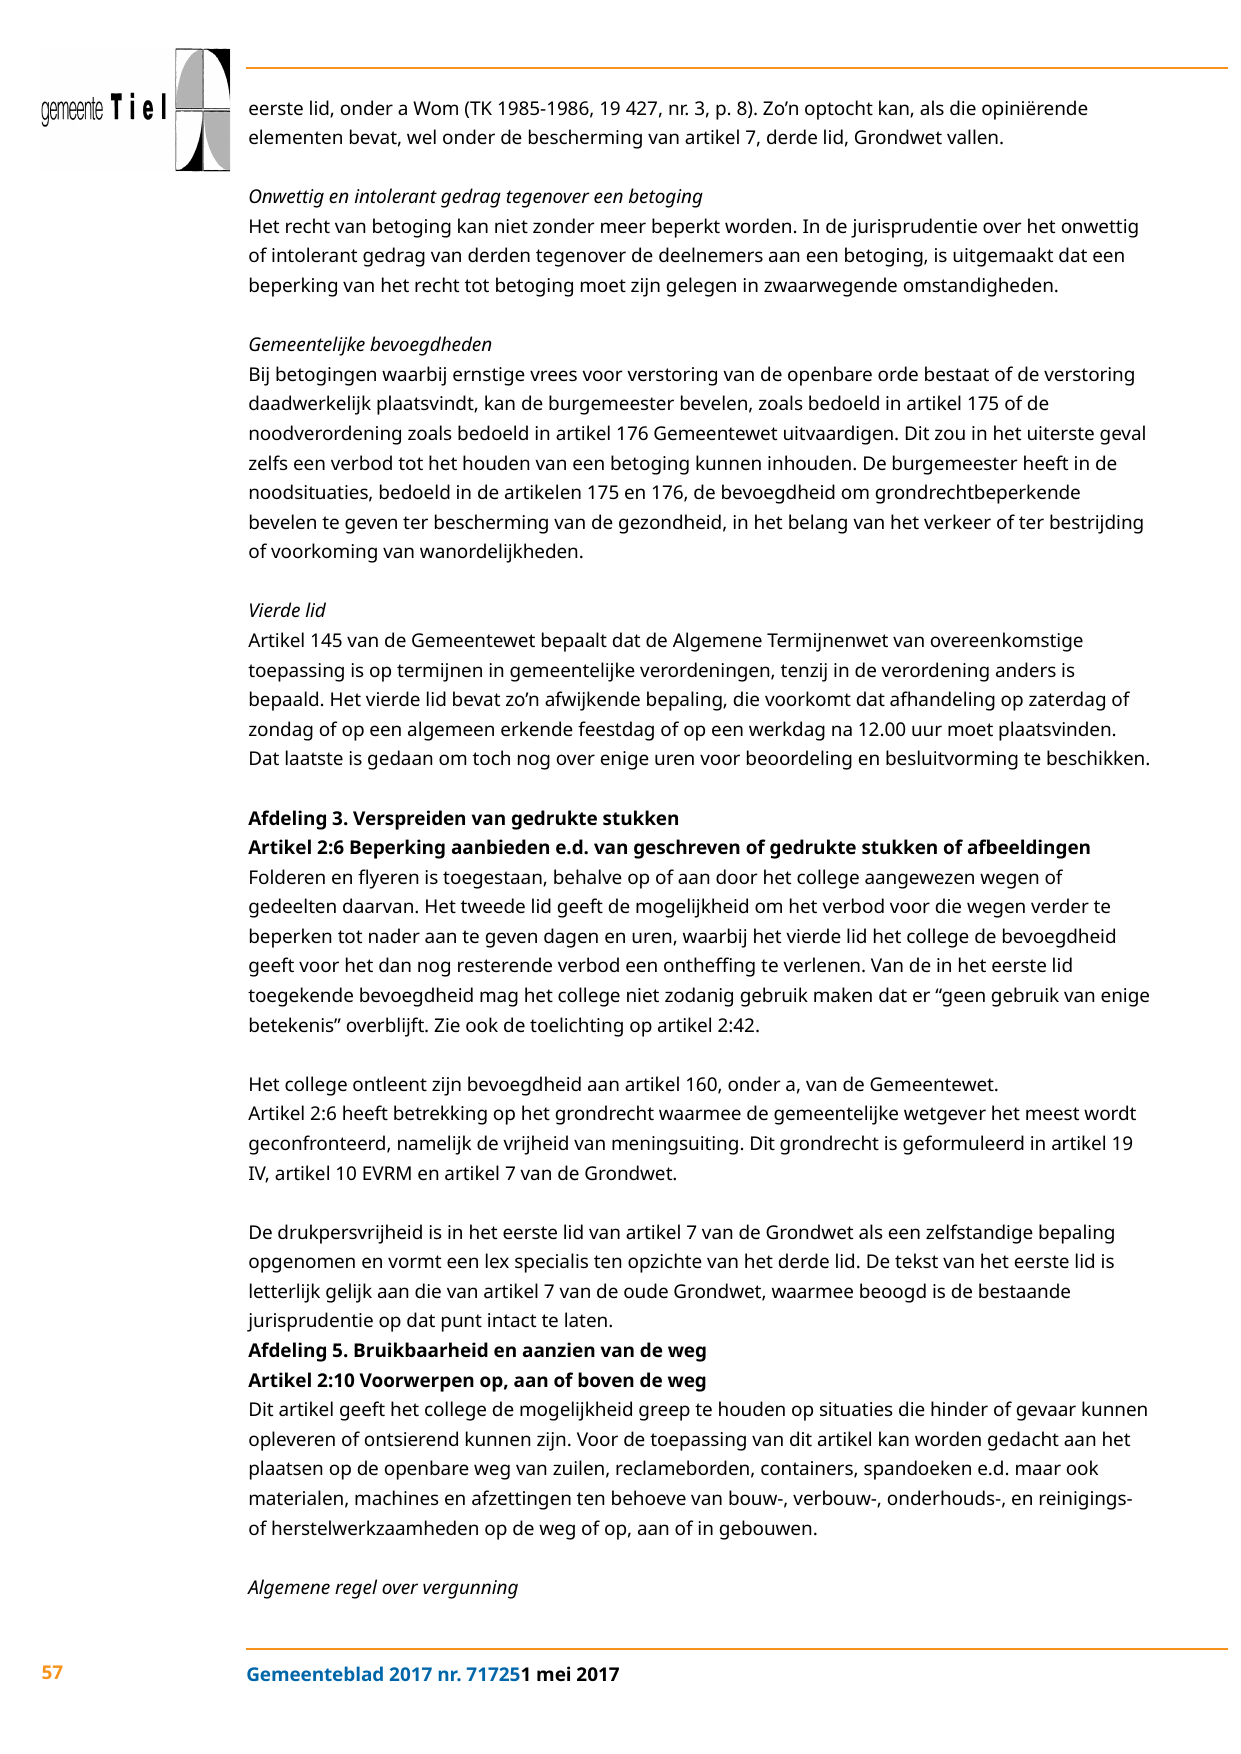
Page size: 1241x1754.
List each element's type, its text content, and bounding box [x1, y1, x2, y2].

text Afdeling 3. Verspreiden van gedrukte stukken [248, 805, 1152, 831]
text Vierde lid [248, 598, 1152, 623]
text Artikel 2:6 heeft betrekking op het grondrecht waarmee de gemeentelijke wetgever het meest wordt geconfronteerd, namelijk de vrijheid van meningsuiting. Dit grondrecht is geformuleerd in artikel 19 IV, artikel 10 EVRM en artikel 7 van de Grondwet. [248, 1101, 1152, 1186]
text Folderen en flyeren is toegestaan, behalve op of aan door het college aangewezen wegen of gedeelten daarvan. Het tweede lid geeft de mogelijkheid om het verbod voor die wegen verder te beperken tot nader aan te geven dagen en uren, waarbij het vierde lid het college de bevoegdheid geeft voor het dan nog resterende verbod een ontheffing te verlenen. Van de in het eerste lid toegekende bevoegdheid mag het college niet zodanig gebruik maken dat er “geen gebruik van enige betekenis” overblijft. Zie ook de toelichting op artikel 2:42. [248, 864, 1152, 1038]
text Onwettig en intolerant gedrag tegenover een betoging [248, 183, 1152, 209]
text Dit artikel geeft het college de mogelijkheid greep te houden op situaties die hinder of gevaar kunnen opleveren of ontsierend kunnen zijn. Voor de toepassing van dit artikel kan worden gedacht aan het plaatsen op de openbare weg van zuilen, reclameborden, containers, spandoeken e.d. maar ook materialen, machines en afzettingen ten behoeve van bouw-, verbouw-, onderhouds-, en reinigings- of herstelwerkzaamheden op de weg of op, aan of in gebouwen. [248, 1396, 1152, 1541]
text Algemene regel over vergunning [248, 1574, 1152, 1600]
text eerste lid, onder a Wom (TK 1985-1986, 19 427, nr. 3, p. 8). Zo’n optocht kan, als die opiniërende elementen bevat, wel onder de bescherming van artikel 7, derde lid, Grondwet vallen. [248, 95, 1152, 150]
text Artikel 2:10 Voorwerpen op, aan of boven de weg [248, 1367, 1152, 1393]
text Gemeentelijke bevoegdheden [248, 331, 1152, 357]
text De drukpersvrijheid is in het eerste lid van artikel 7 van de Grondwet als een zelfstandige bepaling opgenomen en vormt een lex specialis ten opzichte van het derde lid. De tekst van het eerste lid is letterlijk gelijk aan die van artikel 7 van de oude Grondwet, waarmee beoogd is de bestaande jurisprudentie op dat punt intact te laten. [248, 1219, 1152, 1333]
text Afdeling 5. Bruikbaarheid en aanzien van de weg [248, 1337, 1152, 1363]
text Bij betogingen waarbij ernstige vrees voor verstoring van de openbare orde bestaat of de verstoring daadwerkelijk plaatsvindt, kan de burgemeester bevelen, zoals bedoeld in artikel 175 of de noodverordening zoals bedoeld in artikel 176 Gemeentewet uitvaardigen. Dit zou in het uiterste geval zelfs een verbod tot het houden van een betoging kunnen inhouden. De burgemeester heeft in de noodsituaties, bedoeld in de artikelen 175 en 176, de bevoegdheid om grondrechtbeperkende bevelen te geven ter bescherming van de gezondheid, in het belang van het verkeer of ter bestrijding of voorkoming van wanordelijkheden. [248, 361, 1152, 564]
picture [41, 47, 231, 172]
text Artikel 2:6 Beperking aanbieden e.d. van geschreven of gedrukte stukken of afbeeldingen [248, 834, 1152, 860]
text Het college ontleent zijn bevoegdheid aan artikel 160, onder a, van de Gemeentewet. [248, 1071, 1152, 1097]
text Het recht van betoging kan niet zonder meer beperkt worden. In de jurisprudentie over het onwettig of intolerant gedrag van derden tegenover de deelnemers aan een betoging, is uitgemaakt dat een beperking van het recht tot betoging moet zijn gelegen in zwaarwegende omstandigheden. [248, 213, 1152, 298]
text Artikel 145 van de Gemeentewet bepaalt dat de Algemene Termijnenwet van overeenkomstige toepassing is op termijnen in gemeentelijke verordeningen, tenzij in de verordening anders is bepaald. Het vierde lid bevat zo’n afwijkende bepaling, die voorkomt dat afhandeling op zaterdag of zondag of op een algemeen erkende feestdag of op een werkdag na 12.00 uur moet plaatsvinden. Dat laatste is gedaan om toch nog over enige uren voor beoordeling en besluitvorming te beschikken. [248, 627, 1152, 771]
